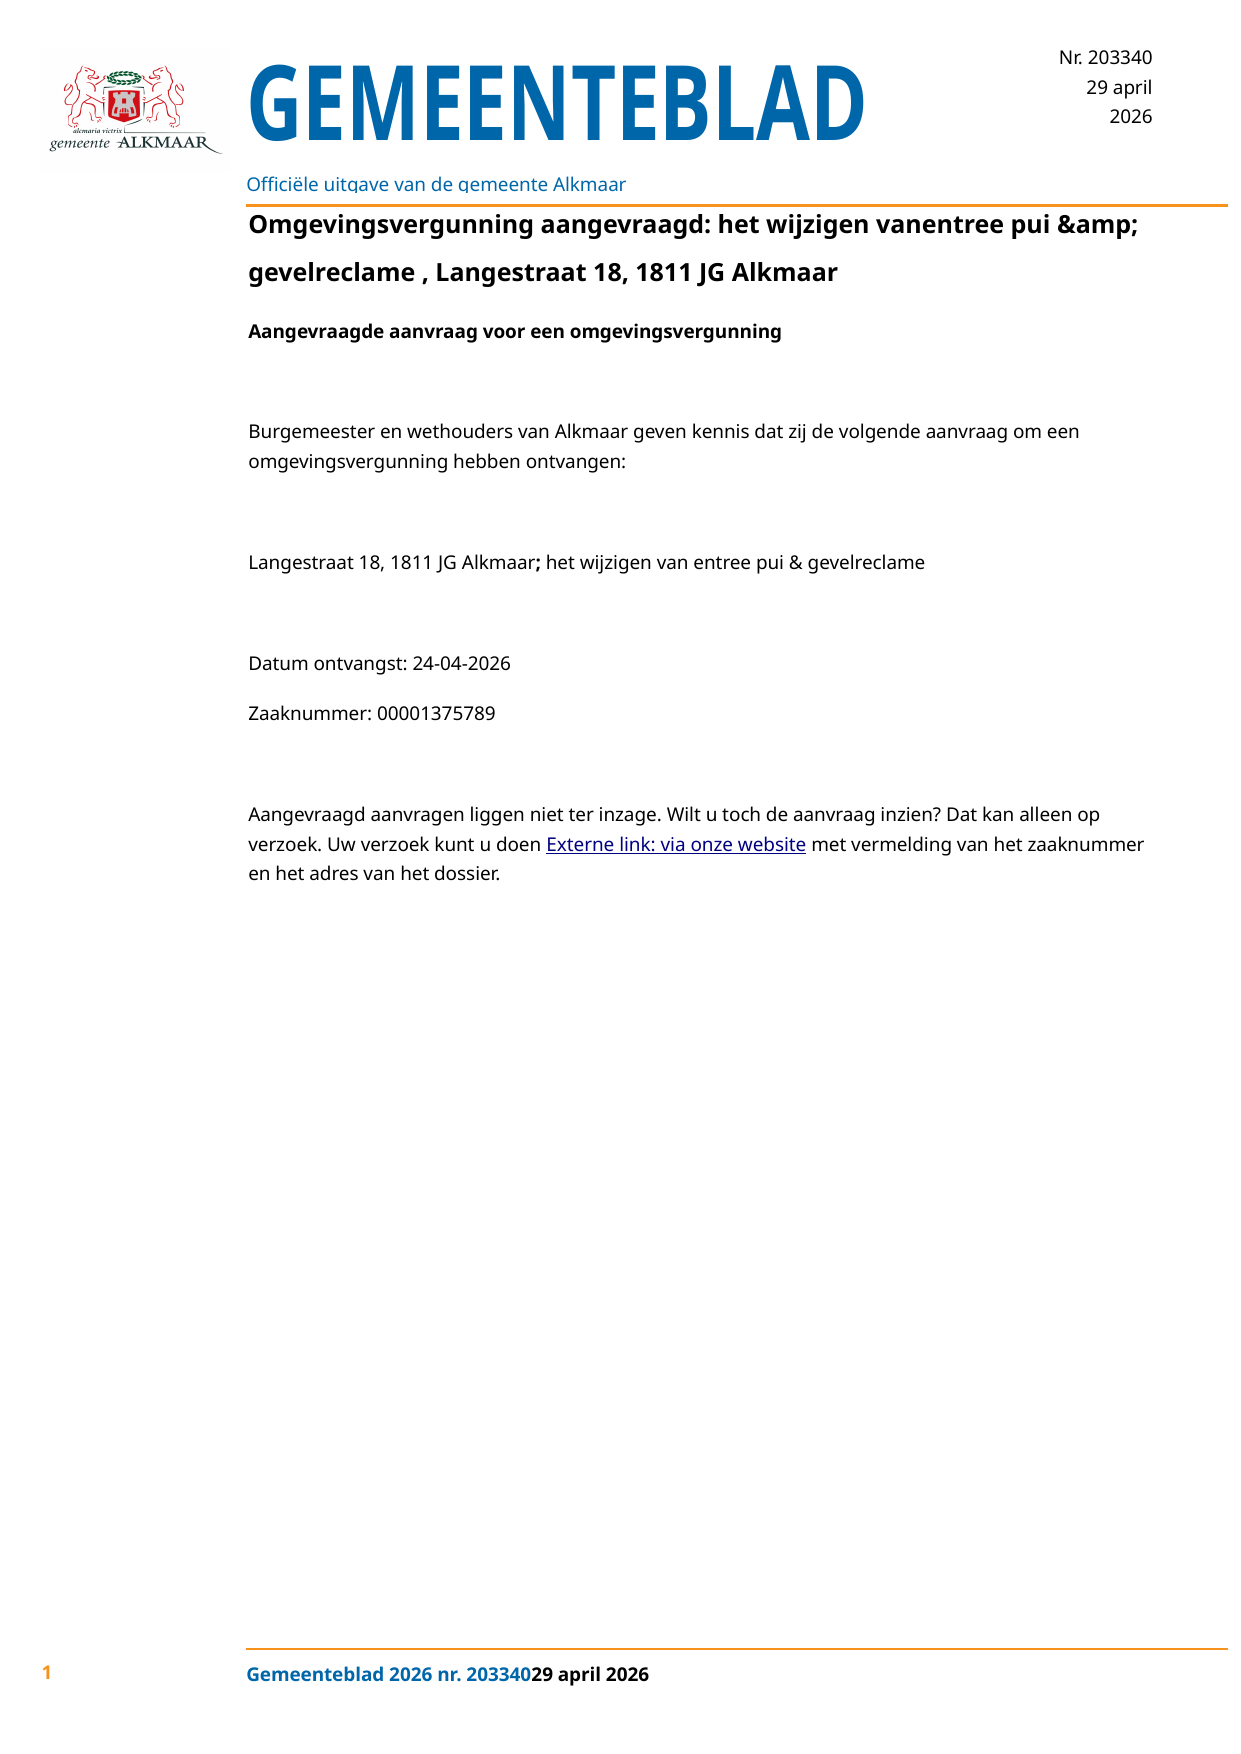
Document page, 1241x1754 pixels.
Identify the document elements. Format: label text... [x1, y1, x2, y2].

text Zaaknummer: 00001375789 [248, 700, 1152, 726]
text Langestraat 18, 1811 JG Alkmaar; het wijzigen van entree pui & gevelreclame [248, 549, 1152, 575]
text Omgevingsvergunning aangevraagd: het wijzigen vanentree pui &amp; gevelreclame , Langestraat 18, 1811 JG Alkmaar [248, 207, 1152, 288]
text Burgemeester en wethouders van Alkmaar geven kennis dat zij de volgende aanvraag om een omgevingsvergunning hebben ontvangen: [248, 419, 1152, 474]
picture [41, 47, 231, 172]
text Aangevraagde aanvraag voor een omgevingsvergunning [248, 318, 1152, 344]
text Datum ontvangst: 24-04-2026 [248, 650, 1152, 676]
text Aangevraagd aanvragen liggen niet ter inzage. Wilt u toch de aanvraag inzien? Dat kan alleen op verzoek. Uw verzoek kunt u doen Externe link: via onze website met vermelding van het zaaknummer en het adres van het dossier. [248, 801, 1152, 886]
